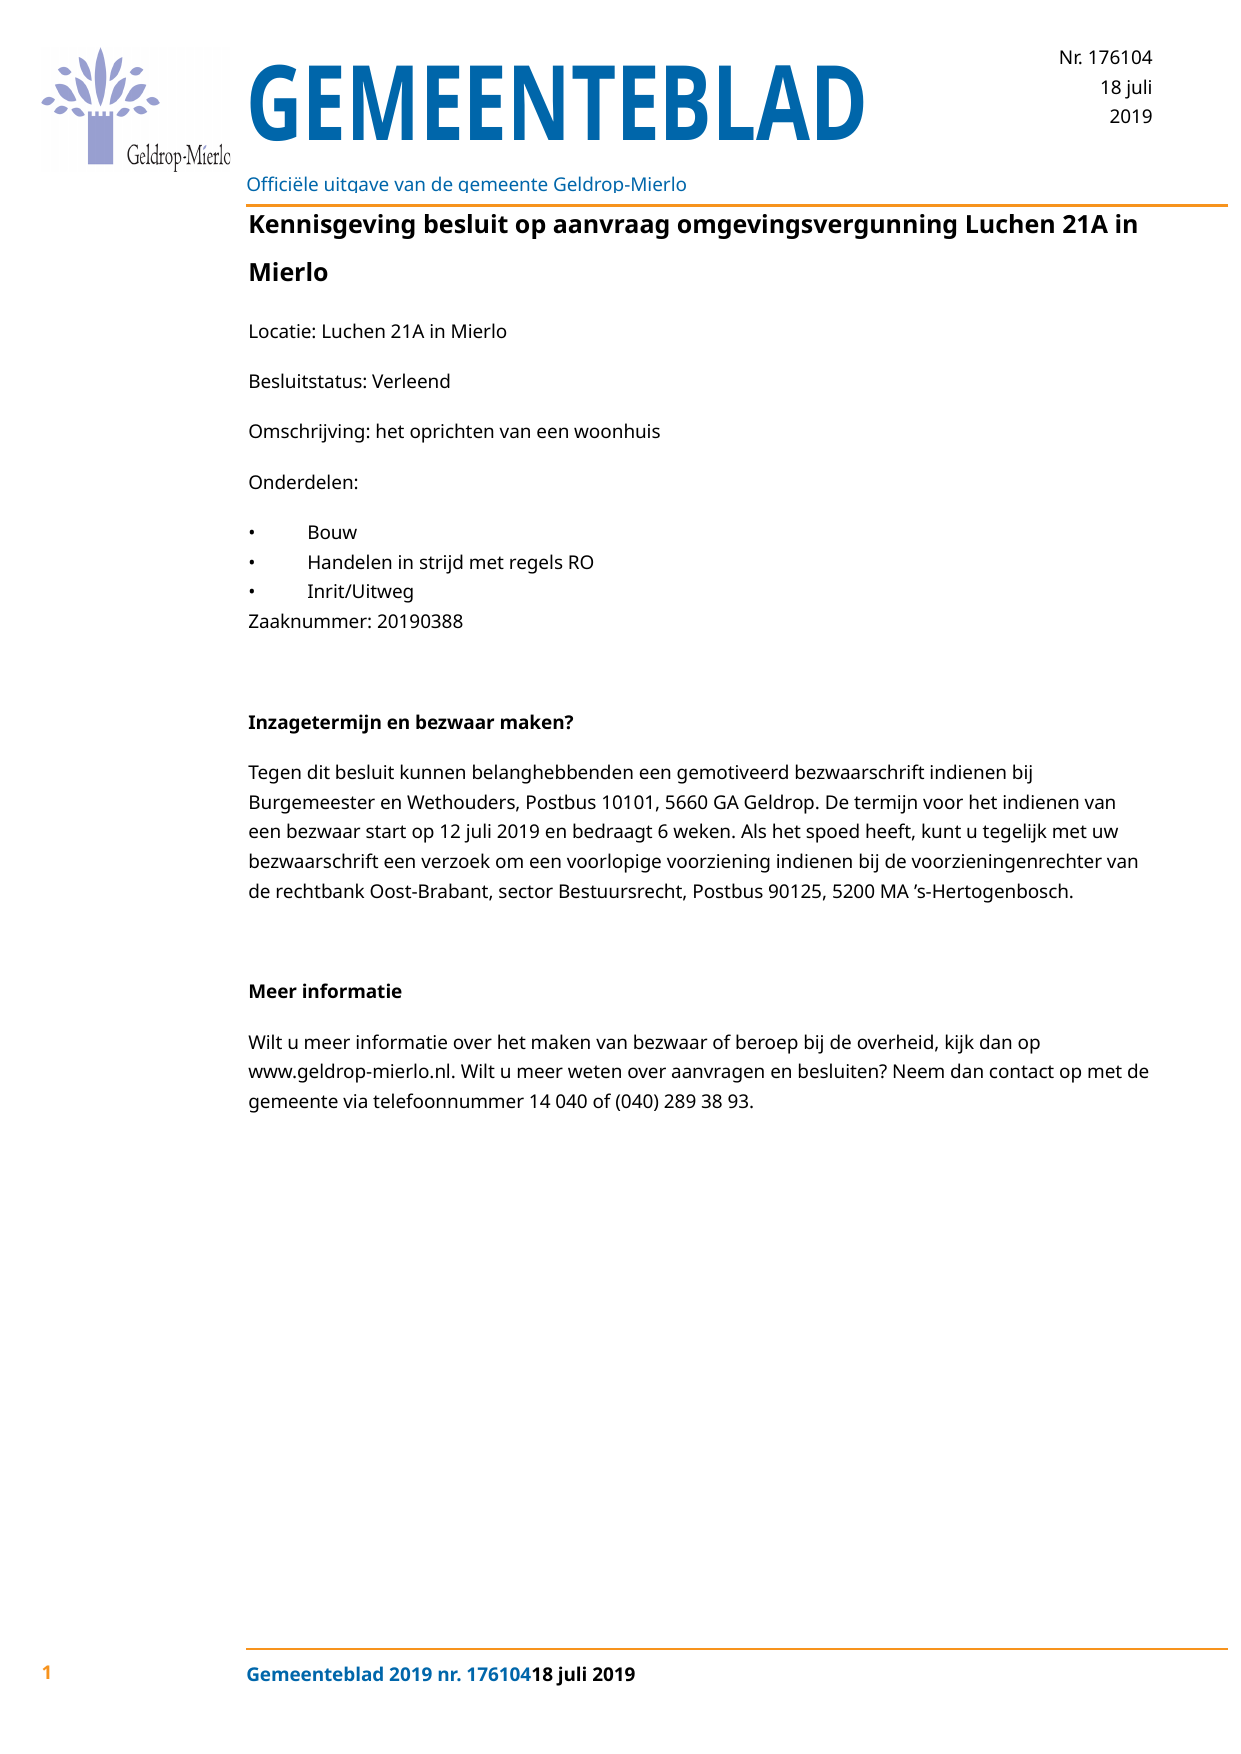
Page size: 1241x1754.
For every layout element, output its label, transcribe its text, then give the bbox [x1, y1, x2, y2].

text Wilt u meer informatie over het maken van bezwaar of beroep bij de overheid, kijk dan op www.geldrop-mierlo.nl. Wilt u meer weten over aanvragen en besluiten? Neem dan contact op met de gemeente via telefoonnummer 14 040 of (040) 289 38 93. [248, 1029, 1152, 1114]
text Kennisgeving besluit op aanvraag omgevingsvergunning Luchen 21A in Mierlo [248, 207, 1152, 288]
text Locatie: Luchen 21A in Mierlo [248, 318, 1152, 344]
picture [41, 47, 231, 172]
text Tegen dit besluit kunnen belanghebbenden een gemotiveerd bezwaarschrift indienen bij Burgemeester en Wethouders, Postbus 10101, 5660 GA Geldrop. De termijn voor het indienen van een bezwaar start op 12 juli 2019 en bedraagt 6 weken. Als het spoed heeft, kunt u tegelijk met uw bezwaarschrift een verzoek om een voorlopige voorziening indienen bij de voorzieningenrechter van de rechtbank Oost-Brabant, sector Bestuursrecht, Postbus 90125, 5200 MA ’s-Hertogenbosch. [248, 759, 1152, 904]
text Meer informatie [248, 979, 1152, 1004]
text Inzagetermijn en bezwaar maken? [248, 709, 1152, 735]
text Omschrijving: het oprichten van een woonhuis [248, 419, 1152, 444]
text Zaaknummer: 20190388 [248, 608, 1152, 634]
list Inrit/Uitweg [248, 579, 1152, 604]
list Handelen in strijd met regels RO [248, 549, 1152, 575]
list Bouw [248, 519, 1152, 545]
text Besluitstatus: Verleend [248, 368, 1152, 394]
text Onderdelen: [248, 469, 1152, 495]
